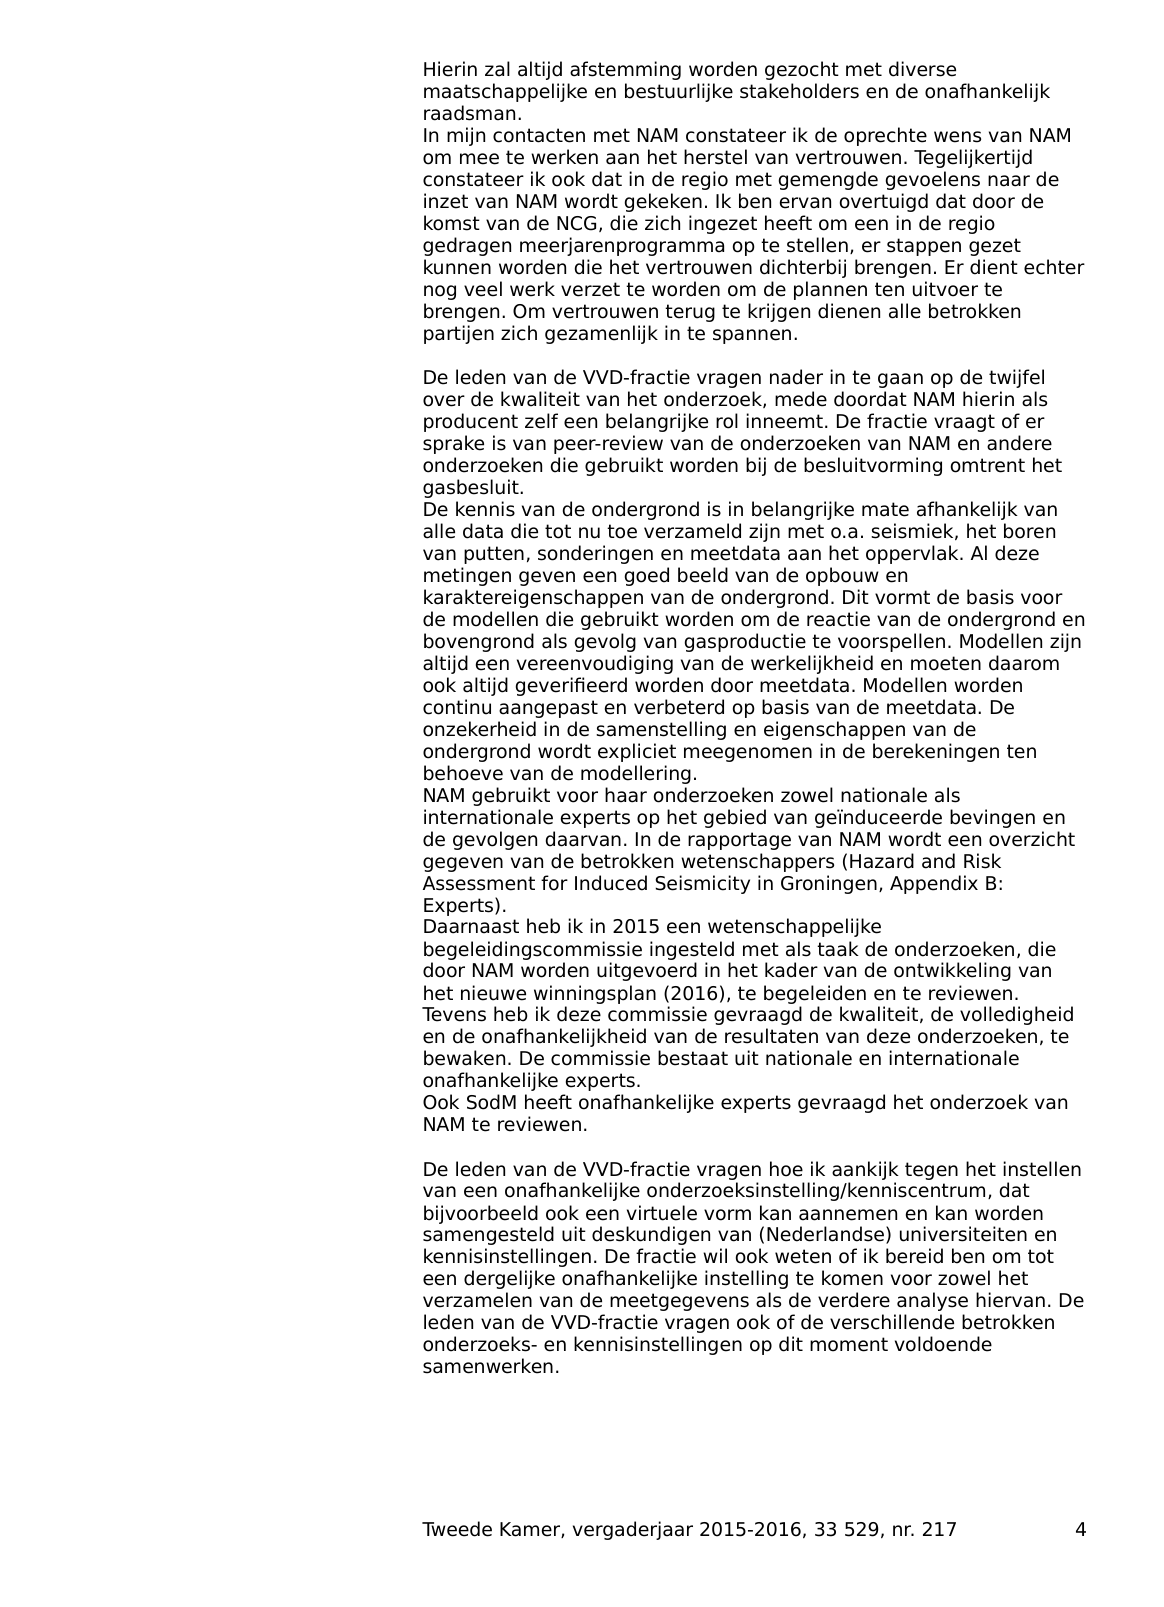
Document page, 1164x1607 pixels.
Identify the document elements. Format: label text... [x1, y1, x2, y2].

text De kennis van de ondergrond is in belangrijke mate afhankelijk van alle data die tot nu toe verzameld zijn met o.a. seismiek, het boren van putten, sonderingen en meetdata aan het oppervlak. Al deze metingen geven een goed beeld van de opbouw en karaktereigenschappen van de ondergrond. Dit vormt de basis voor de modellen die gebruikt worden om de reactie van de ondergrond en bovengrond als gevolg van gasproductie te voorspellen. Modellen zijn altijd een vereenvoudiging van de werkelijkheid en moeten daarom ook altijd geverifieerd worden door meetdata. Modellen worden continu aangepast en verbeterd op basis van de meetdata. De onzekerheid in de samenstelling en eigenschappen van de ondergrond wordt expliciet meegenomen in de berekeningen ten behoeve van de modellering. [422, 499, 1087, 784]
text NAM gebruikt voor haar onderzoeken zowel nationale als internationale experts op het gebied van geïnduceerde bevingen en de gevolgen daarvan. In de rapportage van NAM wordt een overzicht gegeven van de betrokken wetenschappers (Hazard and Risk Assessment for Induced Seismicity in Groningen, Appendix B: Experts). [422, 784, 1087, 916]
text De leden van de VVD-fractie vragen hoe ik aankijk tegen het instellen van een onafhankelijke onderzoeksinstelling/kenniscentrum, dat bijvoorbeeld ook een virtuele vorm kan aannemen en kan worden samengesteld uit deskundigen van (Nederlandse) universiteiten en kennisinstellingen. De fractie wil ook weten of ik bereid ben om tot een dergelijke onafhankelijke instelling te komen voor zowel het verzamelen van de meetgegevens als de verdere analyse hiervan. De leden van de VVD-fractie vragen ook of de verschillende betrokken onderzoeks- en kennisinstellingen op dit moment voldoende samenwerken. [422, 1158, 1087, 1378]
text Hierin zal altijd afstemming worden gezocht met diverse maatschappelijke en bestuurlijke stakeholders en de onafhankelijk raadsman. [422, 59, 1087, 125]
text In mijn contacten met NAM constateer ik de oprechte wens van NAM om mee te werken aan het herstel van vertrouwen. Tegelijkertijd constateer ik ook dat in de regio met gemengde gevoelens naar de inzet van NAM wordt gekeken. Ik ben ervan overtuigd dat door de komst van de NCG, die zich ingezet heeft om een in de regio gedragen meerjarenprogramma op te stellen, er stappen gezet kunnen worden die het vertrouwen dichterbij brengen. Er dient echter nog veel werk verzet te worden om de plannen ten uitvoer te brengen. Om vertrouwen terug te krijgen dienen alle betrokken partijen zich gezamenlijk in te spannen. [422, 125, 1087, 345]
text Daarnaast heb ik in 2015 een wetenschappelijke begeleidingscommissie ingesteld met als taak de onderzoeken, die door NAM worden uitgevoerd in het kader van de ontwikkeling van het nieuwe winningsplan (2016), te begeleiden en te reviewen. Tevens heb ik deze commissie gevraagd de kwaliteit, de volledigheid en de onafhankelijkheid van de resultaten van deze onderzoeken, te bewaken. De commissie bestaat uit nationale en internationale onafhankelijke experts. [422, 916, 1087, 1092]
text De leden van de VVD-fractie vragen nader in te gaan op de twijfel over de kwaliteit van het onderzoek, mede doordat NAM hierin als producent zelf een belangrijke rol inneemt. De fractie vraagt of er sprake is van peer-review van de onderzoeken van NAM en andere onderzoeken die gebruikt worden bij de besluitvorming omtrent het gasbesluit. [422, 367, 1087, 499]
text Ook SodM heeft onafhankelijke experts gevraagd het onderzoek van NAM te reviewen. [422, 1092, 1087, 1136]
